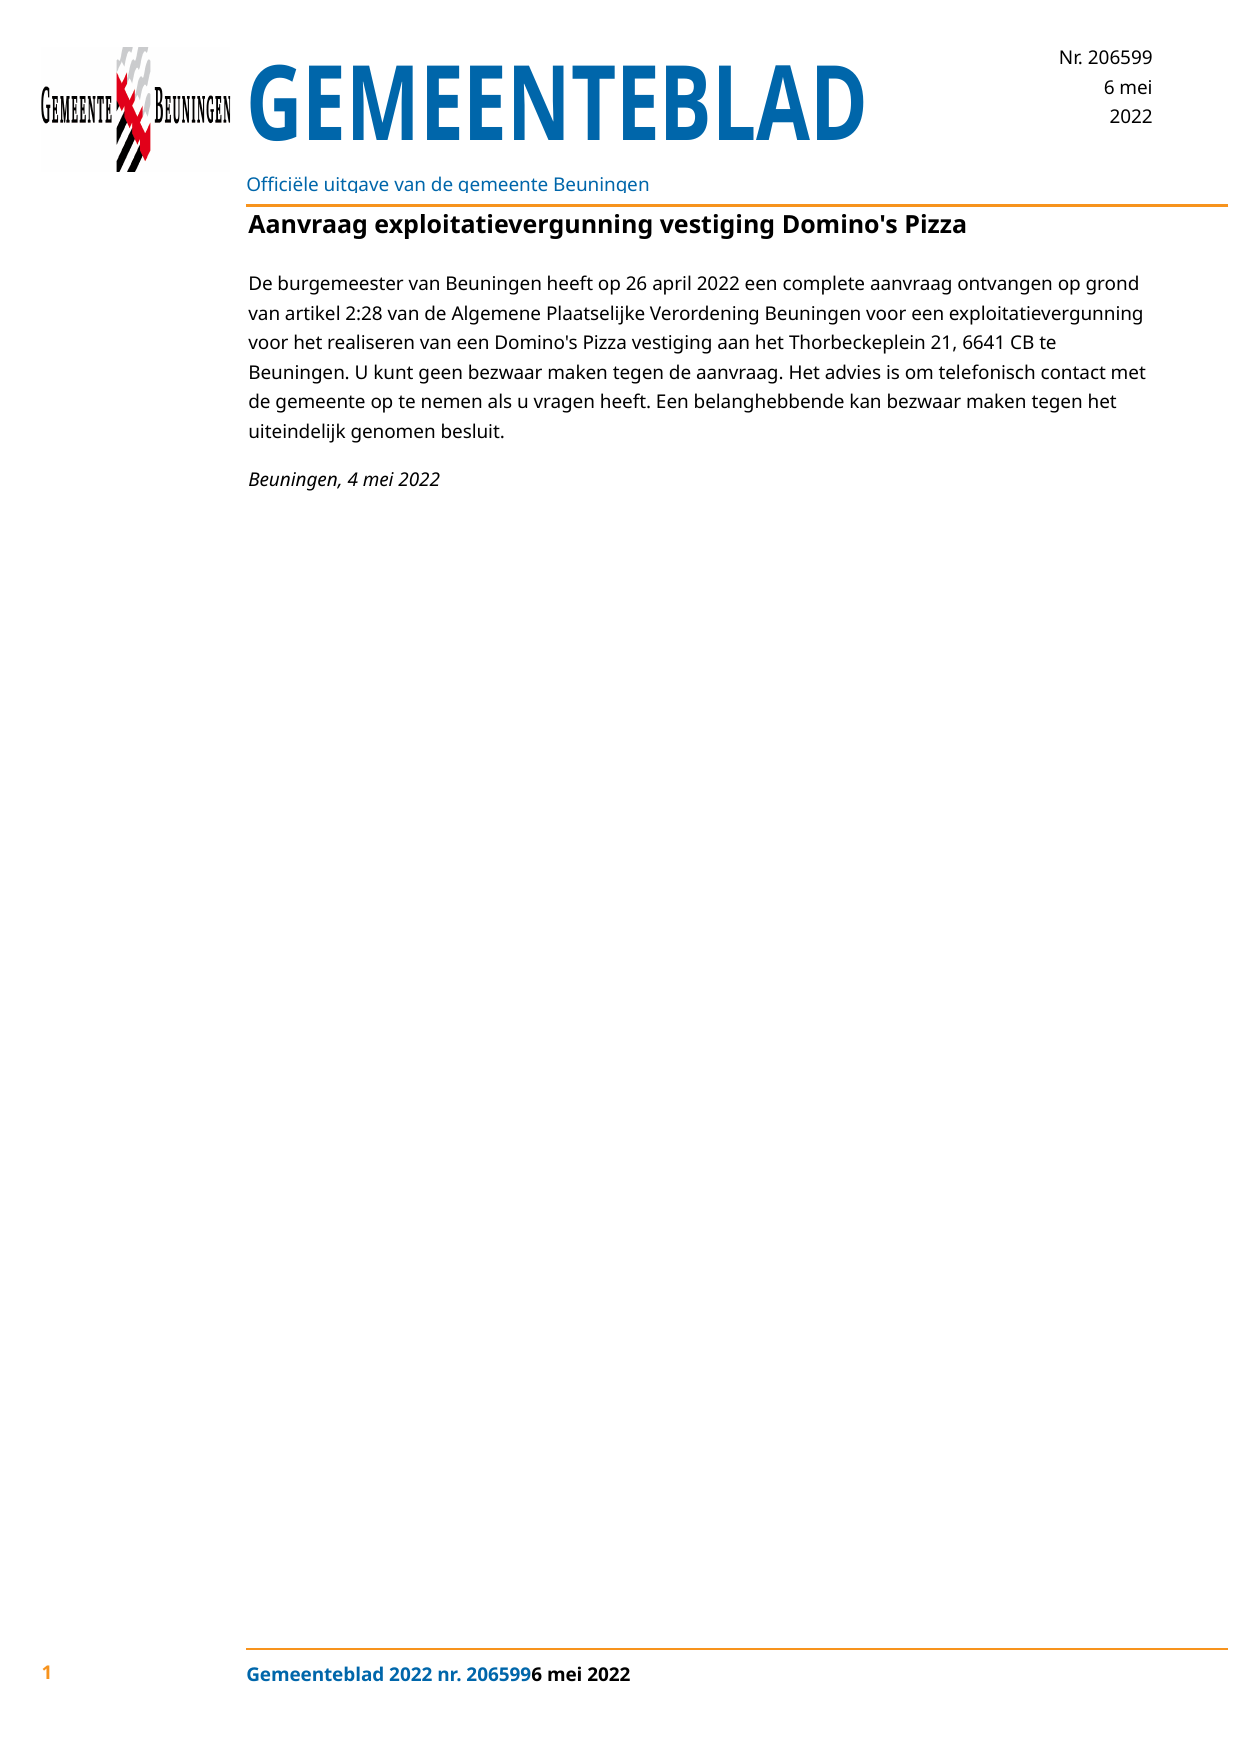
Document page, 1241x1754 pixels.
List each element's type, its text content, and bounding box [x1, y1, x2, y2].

picture [41, 47, 231, 172]
text De burgemeester van Beuningen heeft op 26 april 2022 een complete aanvraag ontvangen op grond van artikel 2:28 van de Algemene Plaatselijke Verordening Beuningen voor een exploitatievergunning voor het realiseren van een Domino's Pizza vestiging aan het Thorbeckeplein 21, 6641 CB te Beuningen. U kunt geen bezwaar maken tegen de aanvraag. Het advies is om telefonisch contact met de gemeente op te nemen als u vragen heeft. Een belanghebbende kan bezwaar maken tegen het uiteindelijk genomen besluit. [248, 270, 1152, 444]
text Aanvraag exploitatievergunning vestiging Domino's Pizza [248, 207, 1152, 241]
text Beuningen, 4 mei 2022 [248, 466, 1152, 492]
